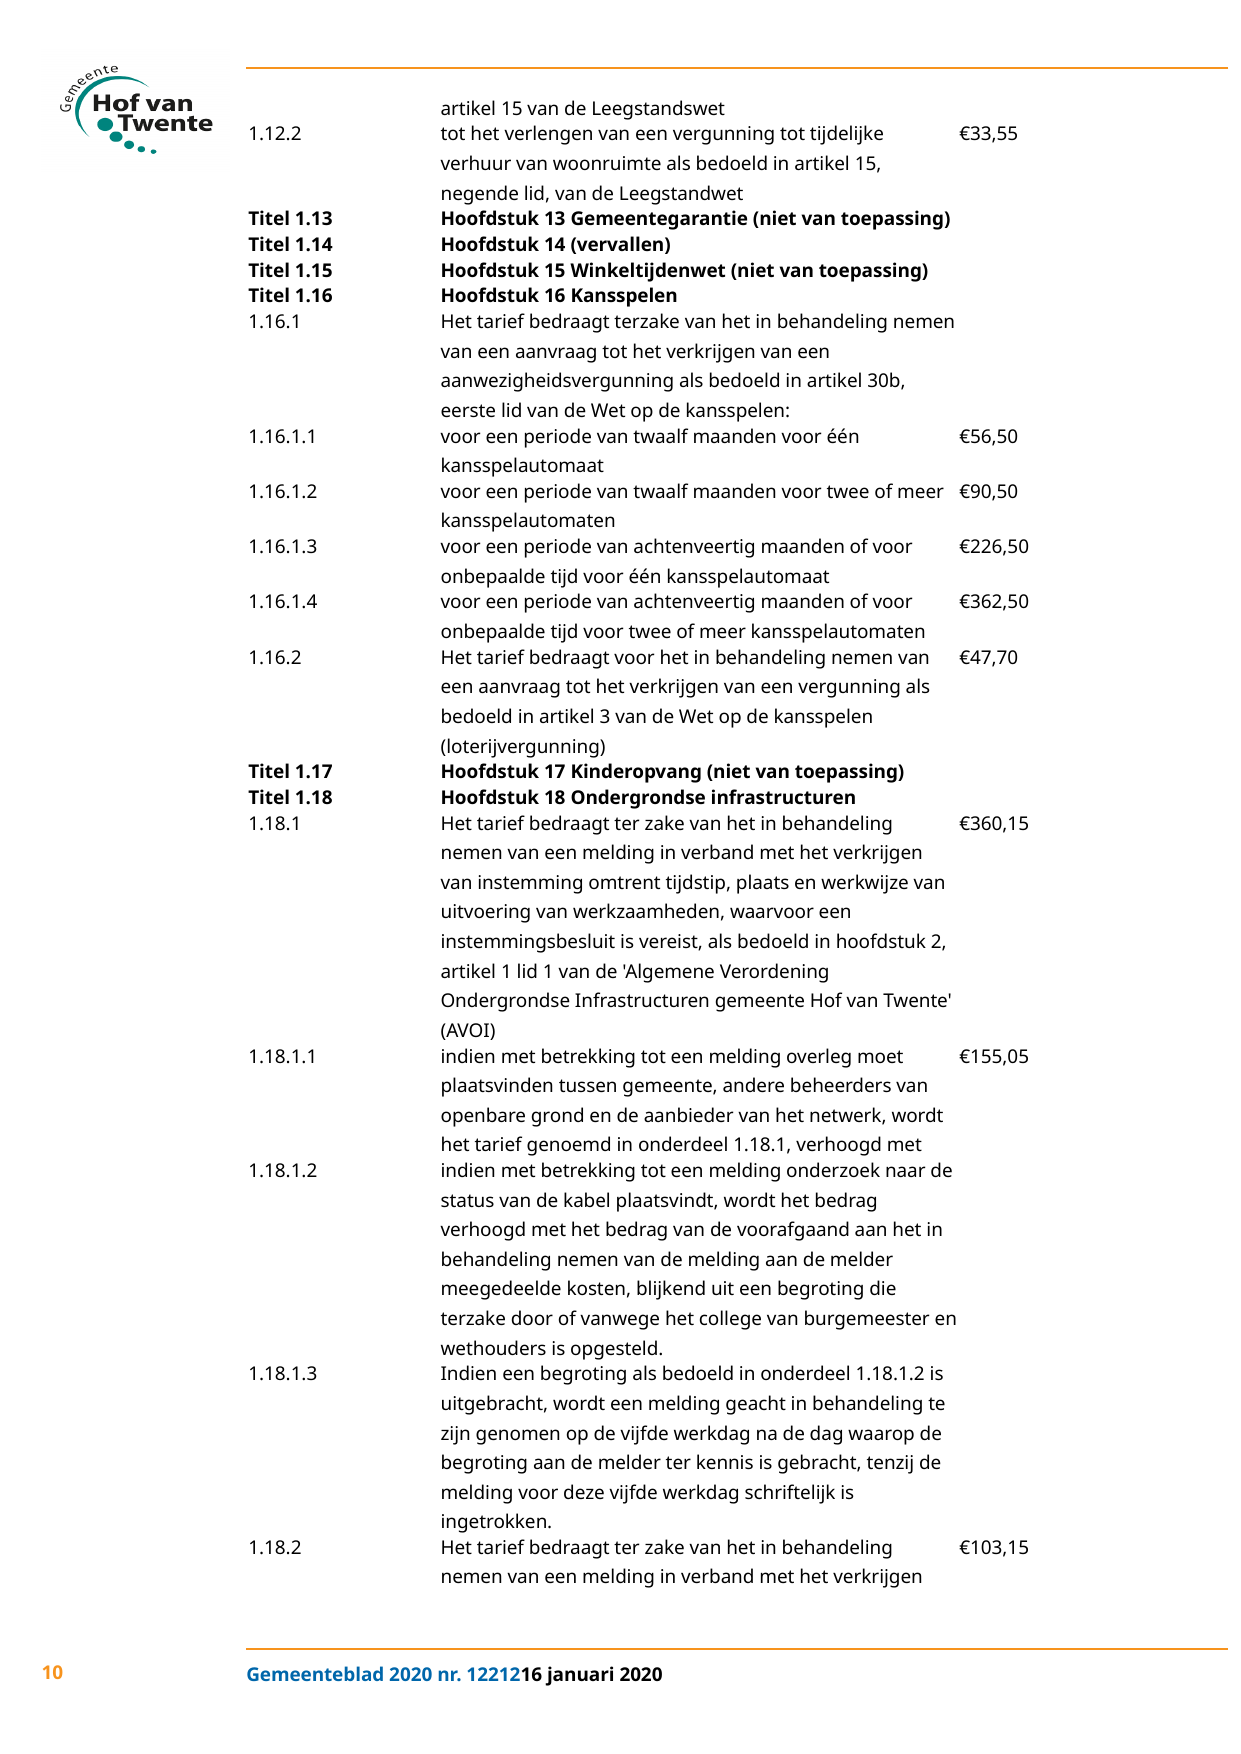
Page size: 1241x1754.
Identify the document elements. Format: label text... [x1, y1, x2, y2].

table_cell 1.16.1.2 [248, 478, 440, 533]
table_cell €362,50 [959, 589, 1152, 644]
table_cell artikel 15 van de Leegstandswet [440, 95, 959, 121]
table_cell 1.16.2 [248, 644, 440, 758]
table_cell €360,15 [959, 810, 1152, 1043]
table_cell Hoofdstuk 17 Kinderopvang (niet van toepassing) [440, 759, 959, 784]
table_cell €155,05 [959, 1043, 1152, 1157]
table_cell [959, 231, 1152, 257]
table_cell [959, 257, 1152, 283]
table_cell Titel 1.17 [248, 759, 440, 784]
table_cell 1.16.1.1 [248, 423, 440, 478]
table_cell Hoofdstuk 18 Ondergrondse infrastructuren [440, 784, 959, 810]
table_cell Het tarief bedraagt ter zake van het in behandeling nemen van een melding in verband met het verkrijgen [440, 1534, 959, 1589]
table_cell Het tarief bedraagt ter zake van het in behandeling nemen van een melding in verband met het verkrijgen van instemming omtrent tijdstip, plaats en werkwijze van uitvoering van werkzaamheden, waarvoor een instemmingsbesluit is vereist, als bedoeld in hoofdstuk 2, artikel 1 lid 1 van de 'Algemene Verordening Ondergrondse Infrastructuren gemeente Hof van Twente' (AVOI) [440, 810, 959, 1043]
table_cell 1.18.1 [248, 810, 440, 1043]
table_cell 1.18.1.1 [248, 1043, 440, 1157]
table_cell €56,50 [959, 423, 1152, 478]
table_cell Het tarief bedraagt voor het in behandeling nemen van een aanvraag tot het verkrijgen van een vergunning als bedoeld in artikel 3 van de Wet op de kansspelen (loterijvergunning) [440, 644, 959, 758]
table_cell Titel 1.16 [248, 283, 440, 308]
table_cell Titel 1.15 [248, 257, 440, 283]
table_cell 1.16.1 [248, 308, 440, 423]
table_cell [248, 95, 440, 121]
table_cell [959, 308, 1152, 423]
table_cell €90,50 [959, 478, 1152, 533]
table_cell Hoofdstuk 16 Kansspelen [440, 283, 959, 308]
table_cell €226,50 [959, 534, 1152, 589]
table_cell 1.16.1.4 [248, 589, 440, 644]
picture [41, 47, 231, 172]
table_cell Titel 1.14 [248, 231, 440, 257]
table_cell 1.18.1.3 [248, 1361, 440, 1534]
table_cell [959, 1157, 1152, 1361]
table_cell 1.16.1.3 [248, 534, 440, 589]
table_cell indien met betrekking tot een melding onderzoek naar de status van de kabel plaatsvindt, wordt het bedrag verhoogd met het bedrag van de voorafgaand aan het in behandeling nemen van de melding aan de melder meegedeelde kosten, blijkend uit een begroting die terzake door of vanwege het college van burgemeester en wethouders is opgesteld. [440, 1157, 959, 1361]
table_cell €47,70 [959, 644, 1152, 758]
table_cell [959, 759, 1152, 784]
table_cell voor een periode van achtenveertig maanden of voor onbepaalde tijd voor twee of meer kansspelautomaten [440, 589, 959, 644]
table_cell 1.18.1.2 [248, 1157, 440, 1361]
table_cell 1.18.2 [248, 1534, 440, 1589]
table_cell Indien een begroting als bedoeld in onderdeel 1.18.1.2 is uitgebracht, wordt een melding geacht in behandeling te zijn genomen op de vijfde werkdag na de dag waarop de begroting aan de melder ter kennis is gebracht, tenzij de melding voor deze vijfde werkdag schriftelijk is ingetrokken. [440, 1361, 959, 1534]
table_cell [959, 283, 1152, 308]
table_cell Het tarief bedraagt terzake van het in behandeling nemen van een aanvraag tot het verkrijgen van een aanwezigheidsvergunning als bedoeld in artikel 30b, eerste lid van de Wet op de kansspelen: [440, 308, 959, 423]
table_cell Titel 1.13 [248, 205, 440, 231]
table_cell [959, 1361, 1152, 1534]
table_cell Hoofdstuk 13 Gemeentegarantie (niet van toepassing) [440, 205, 959, 231]
table_cell [959, 205, 1152, 231]
table_cell €33,55 [959, 121, 1152, 205]
table_cell Titel 1.18 [248, 784, 440, 810]
table_cell Hoofdstuk 14 (vervallen) [440, 231, 959, 257]
table_cell voor een periode van achtenveertig maanden of voor onbepaalde tijd voor één kansspelautomaat [440, 534, 959, 589]
table_cell €103,15 [959, 1534, 1152, 1589]
table_cell voor een periode van twaalf maanden voor één kansspelautomaat [440, 423, 959, 478]
table_cell 1.12.2 [248, 121, 440, 205]
table_cell [959, 784, 1152, 810]
table_cell tot het verlengen van een vergunning tot tijdelijke verhuur van woonruimte als bedoeld in artikel 15, negende lid, van de Leegstandwet [440, 121, 959, 205]
table_cell Hoofdstuk 15 Winkeltijdenwet (niet van toepassing) [440, 257, 959, 283]
table_cell voor een periode van twaalf maanden voor twee of meer kansspelautomaten [440, 478, 959, 533]
table_cell [959, 95, 1152, 121]
table_cell indien met betrekking tot een melding overleg moet plaatsvinden tussen gemeente, andere beheerders van openbare grond en de aanbieder van het netwerk, wordt het tarief genoemd in onderdeel 1.18.1, verhoogd met [440, 1043, 959, 1157]
